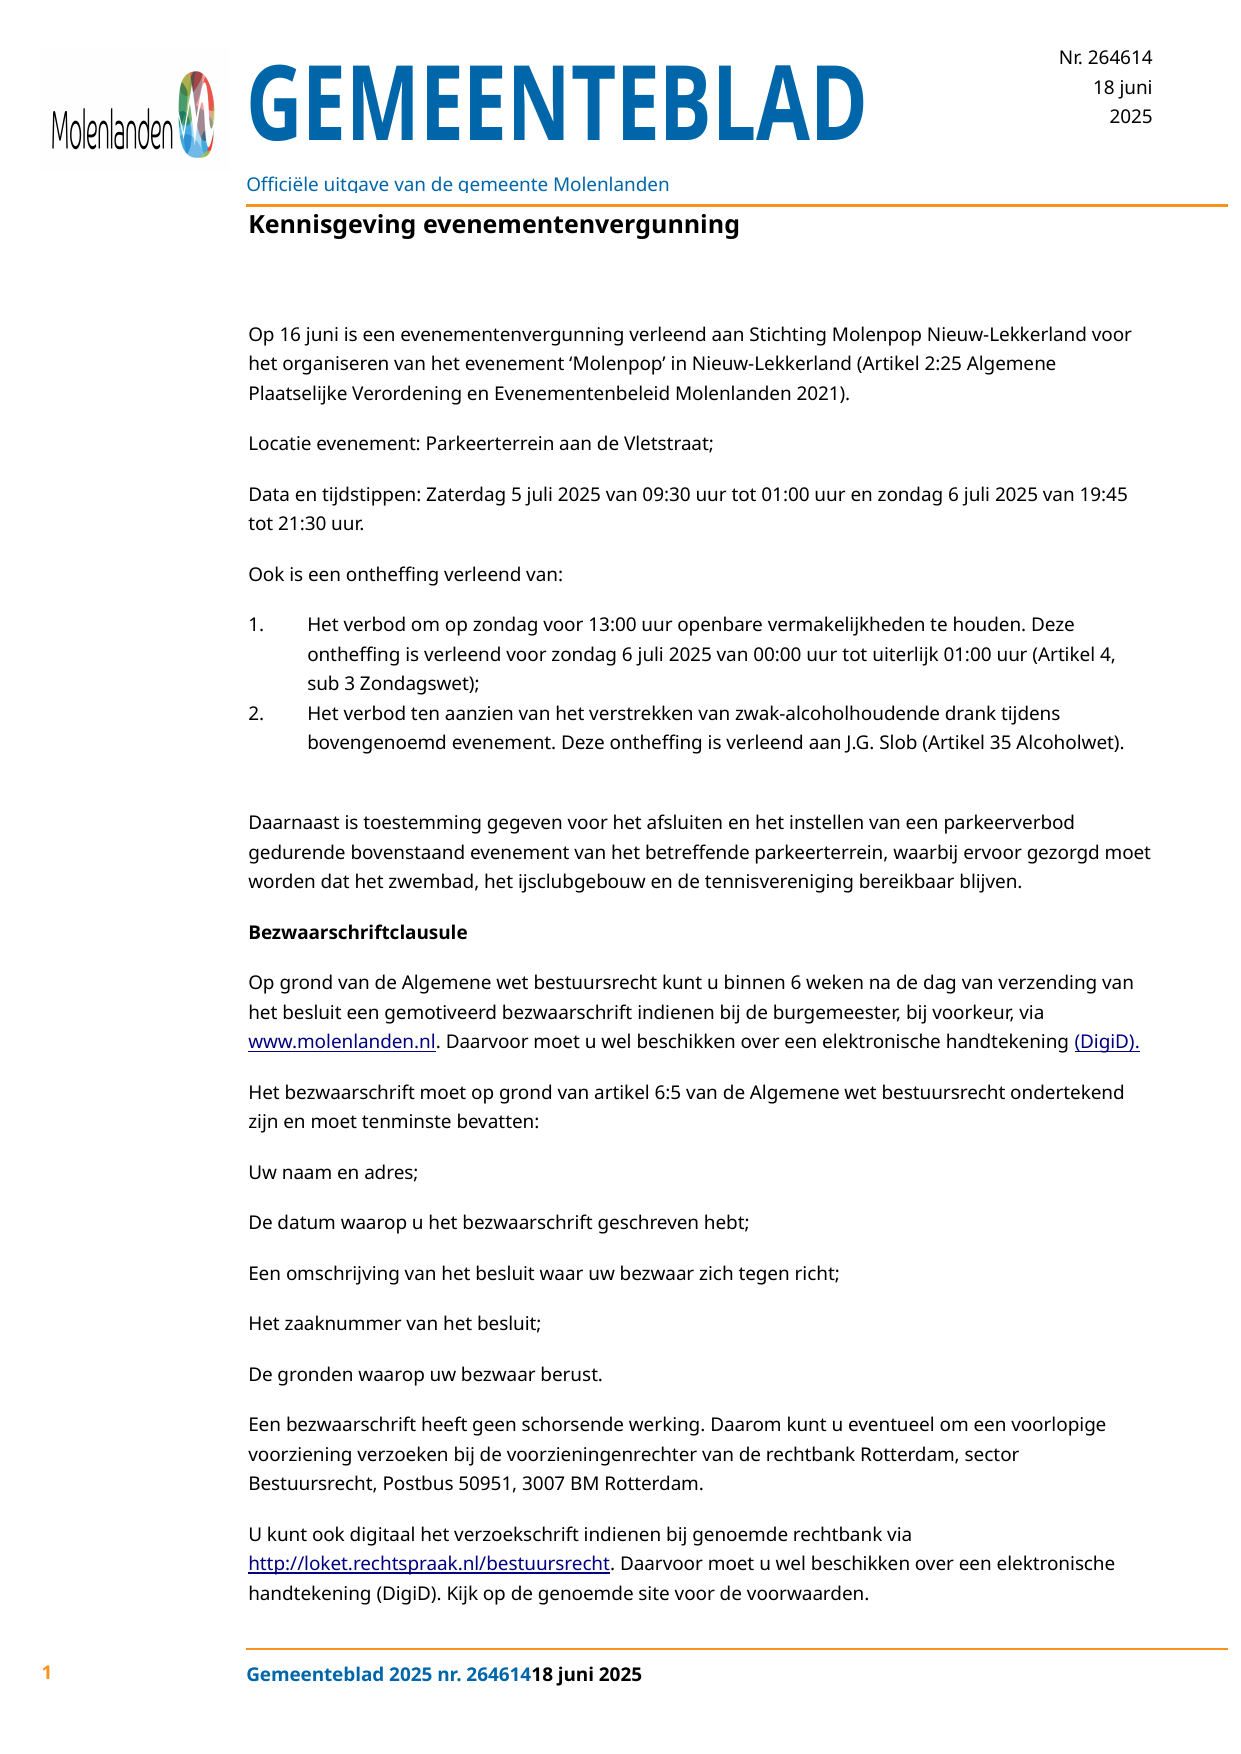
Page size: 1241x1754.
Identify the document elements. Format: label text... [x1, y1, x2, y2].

text U kunt ook digitaal het verzoekschrift indienen bij genoemde rechtbank via http://loket.rechtspraak.nl/bestuursrecht. Daarvoor moet u wel beschikken over een elektronische handtekening (DigiD). Kijk op de genoemde site voor de voorwaarden. [248, 1521, 1152, 1606]
picture [41, 47, 231, 172]
text De datum waarop u het bezwaarschrift geschreven hebt; [248, 1209, 1152, 1235]
text Een omschrijving van het besluit waar uw bezwaar zich tegen richt; [248, 1260, 1152, 1286]
text Het bezwaarschrift moet op grond van artikel 6:5 van de Algemene wet bestuursrecht ondertekend zijn en moet tenminste bevatten: [248, 1079, 1152, 1134]
text Locatie evenement: Parkeerterrein aan de Vletstraat; [248, 430, 1152, 456]
text Uw naam en adres; [248, 1159, 1152, 1185]
text Data en tijdstippen: Zaterdag 5 juli 2025 van 09:30 uur tot 01:00 uur en zondag 6 juli 2025 van 19:45 tot 21:30 uur. [248, 481, 1152, 536]
text Ook is een ontheffing verleend van: [248, 561, 1152, 586]
text Op grond van de Algemene wet bestuursrecht kunt u binnen 6 weken na de dag van verzending van het besluit een gemotiveerd bezwaarschrift indienen bij de burgemeester, bij voorkeur, via www.molenlanden.nl. Daarvoor moet u wel beschikken over een elektronische handtekening (DigiD). [248, 969, 1152, 1054]
text Een bezwaarschrift heeft geen schorsende werking. Daarom kunt u eventueel om een voorlopige voorziening verzoeken bij de voorzieningenrechter van de rechtbank Rotterdam, sector Bestuursrecht, Postbus 50951, 3007 BM Rotterdam. [248, 1411, 1152, 1496]
text Op 16 juni is een evenementenvergunning verleend aan Stichting Molenpop Nieuw-Lekkerland voor het organiseren van het evenement ‘Molenpop’ in Nieuw-Lekkerland (Artikel 2:25 Algemene Plaatselijke Verordening en Evenementenbeleid Molenlanden 2021). [248, 321, 1152, 406]
text Bezwaarschriftclausule [248, 919, 1152, 945]
text Het zaaknummer van het besluit; [248, 1310, 1152, 1336]
text De gronden waarop uw bezwaar berust. [248, 1361, 1152, 1386]
list Het verbod om op zondag voor 13:00 uur openbare vermakelijkheden te houden. Deze ontheffing is verleend voor zondag 6 juli 2025 van 00:00 uur tot uiterlijk 01:00 uur (Artikel 4, sub 3 Zondagswet); [248, 611, 1152, 696]
text Kennisgeving evenementenvergunning [248, 207, 1152, 241]
text Daarnaast is toestemming gegeven voor het afsluiten en het instellen van een parkeerverbod gedurende bovenstaand evenement van het betreffende parkeerterrein, waarbij ervoor gezorgd moet worden dat het zwembad, het ijsclubgebouw en de tennisvereniging bereikbaar blijven. [248, 809, 1152, 894]
list Het verbod ten aanzien van het verstrekken van zwak-alcoholhoudende drank tijdens bovengenoemd evenement. Deze ontheffing is verleend aan J.G. Slob (Artikel 35 Alcoholwet). [248, 700, 1152, 755]
